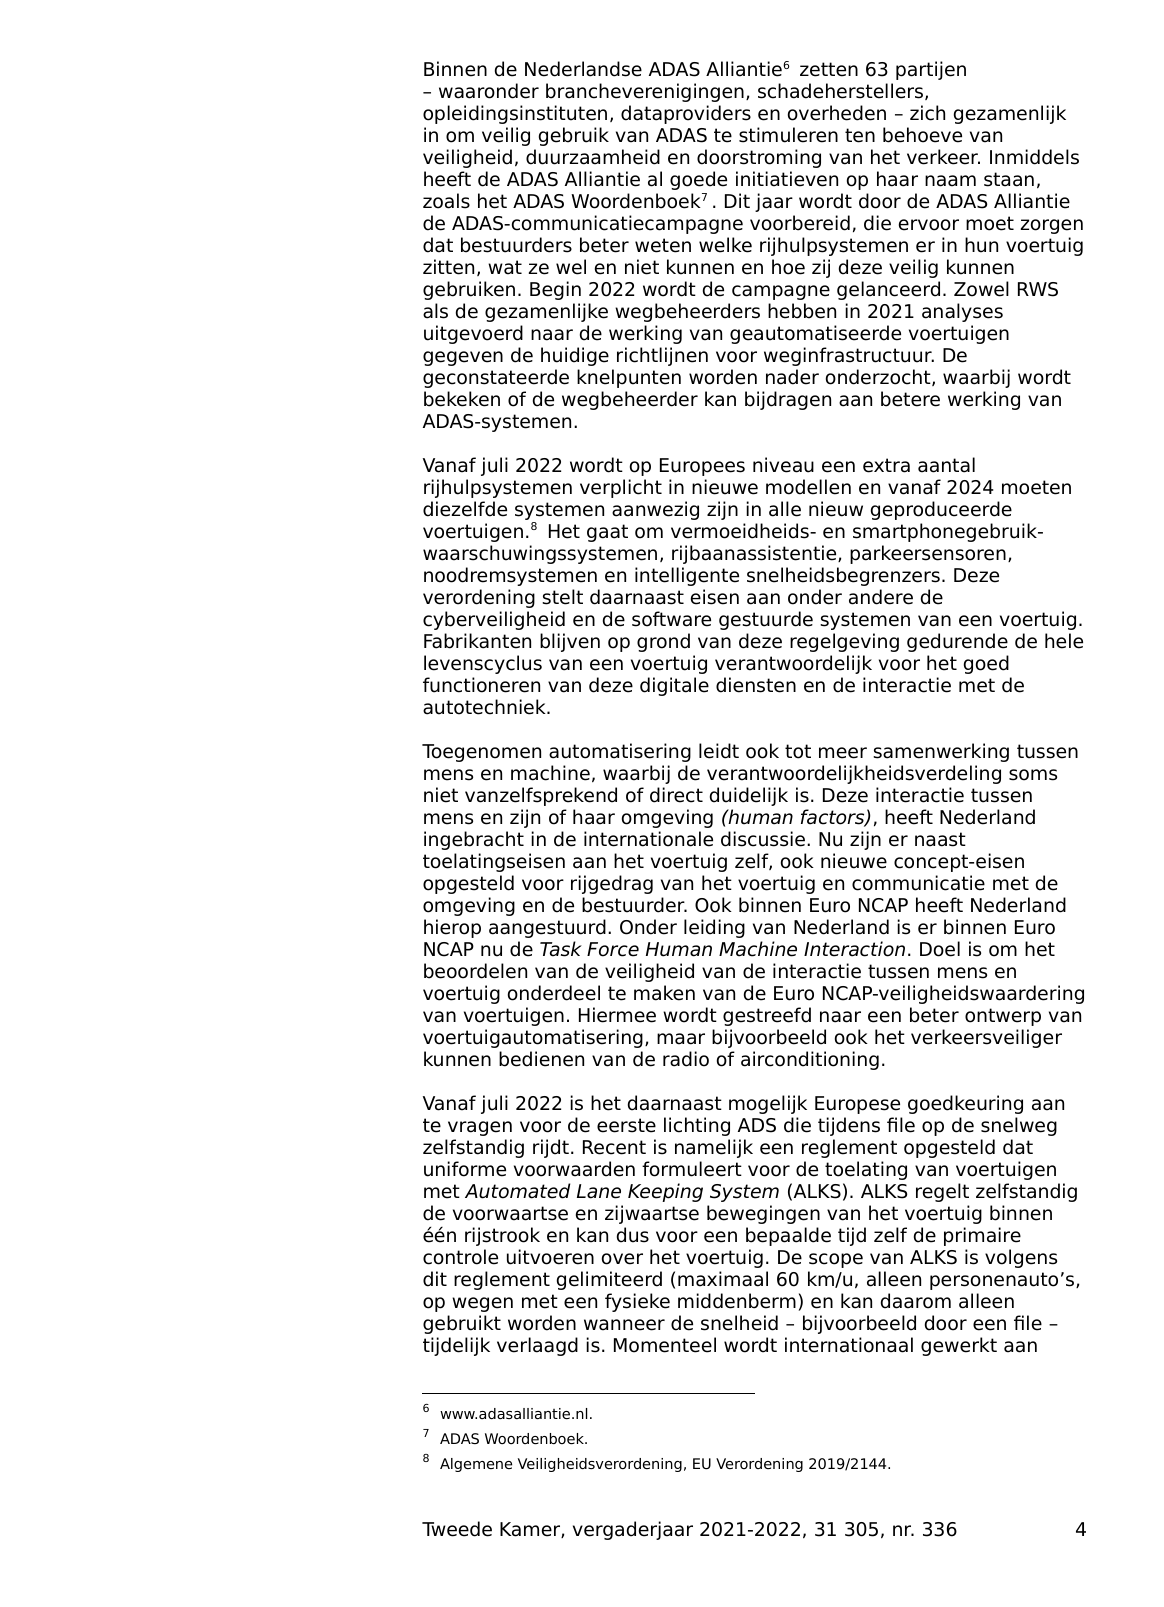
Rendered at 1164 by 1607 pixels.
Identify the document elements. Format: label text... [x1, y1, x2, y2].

text Vanaf juli 2022 wordt op Europees niveau een extra aantal rijhulpsystemen verplicht in nieuwe modellen en vanaf 2024 moeten diezelfde systemen aanwezig zijn in alle nieuw geproduceerde voertuigen. Het gaat om vermoeidheids- en smartphonegebruik-waarschuwingssystemen, rijbaanassistentie, parkeersensoren, noodremsystemen en intelligente snelheidsbegrenzers. Deze verordening stelt daarnaast eisen aan onder andere de cyberveiligheid en de software gestuurde systemen van een voertuig. Fabrikanten blijven op grond van deze regelgeving gedurende de hele levenscyclus van een voertuig verantwoordelijk voor het goed functioneren van deze digitale diensten en de interactie met de autotechniek. [422, 455, 1087, 719]
text ADAS Woordenboek. [422, 1427, 1087, 1449]
text Algemene Veiligheidsverordening, EU Verordening 2019/2144. [422, 1452, 1087, 1474]
text Toegenomen automatisering leidt ook tot meer samenwerking tussen mens en machine, waarbij de verantwoordelijkheidsverdeling soms niet vanzelfsprekend of direct duidelijk is. Deze interactie tussen mens en zijn of haar omgeving (human factors), heeft Nederland ingebracht in de internationale discussie. Nu zijn er naast toelatingseisen aan het voertuig zelf, ook nieuwe concept-eisen opgesteld voor rijgedrag van het voertuig en communicatie met de omgeving en de bestuurder. Ook binnen Euro NCAP heeft Nederland hierop aangestuurd. Onder leiding van Nederland is er binnen Euro NCAP nu de Task Force Human Machine Interaction. Doel is om het beoordelen van de veiligheid van de interactie tussen mens en voertuig onderdeel te maken van de Euro NCAP-veiligheidswaardering van voertuigen. Hiermee wordt gestreefd naar een beter ontwerp van voertuigautomatisering, maar bijvoorbeeld ook het verkeersveiliger kunnen bedienen van de radio of airconditioning. [422, 741, 1087, 1071]
text Vanaf juli 2022 is het daarnaast mogelijk Europese goedkeuring aan te vragen voor de eerste lichting ADS die tijdens file op de snelweg zelfstandig rijdt. Recent is namelijk een reglement opgesteld dat uniforme voorwaarden formuleert voor de toelating van voertuigen met Automated Lane Keeping System (ALKS). ALKS regelt zelfstandig de voorwaartse en zijwaartse bewegingen van het voertuig binnen één rijstrook en kan dus voor een bepaalde tijd zelf de primaire controle uitvoeren over het voertuig. De scope van ALKS is volgens dit reglement gelimiteerd (maximaal 60 km/u, alleen personenauto’s, op wegen met een fysieke middenberm) en kan daarom alleen gebruikt worden wanneer de snelheid – bijvoorbeeld door een file – tijdelijk verlaagd is. Momenteel wordt internationaal gewerkt aan [422, 1093, 1087, 1356]
text www.adasalliantie.nl. [422, 1402, 1087, 1424]
text Binnen de Nederlandse ADAS Alliantie zetten 63 partijen – waaronder brancheverenigingen, schadeherstellers, opleidingsinstituten, dataproviders en overheden – zich gezamenlijk in om veilig gebruik van ADAS te stimuleren ten behoeve van veiligheid, duurzaamheid en doorstroming van het verkeer. Inmiddels heeft de ADAS Alliantie al goede initiatieven op haar naam staan, zoals het ADAS Woordenboek. Dit jaar wordt door de ADAS Alliantie de ADAS-communicatiecampagne voorbereid, die ervoor moet zorgen dat bestuurders beter weten welke rijhulpsystemen er in hun voertuig zitten, wat ze wel en niet kunnen en hoe zij deze veilig kunnen gebruiken. Begin 2022 wordt de campagne gelanceerd. Zowel RWS als de gezamenlijke wegbeheerders hebben in 2021 analyses uitgevoerd naar de werking van geautomatiseerde voertuigen gegeven de huidige richtlijnen voor weginfrastructuur. De geconstateerde knelpunten worden nader onderzocht, waarbij wordt bekeken of de wegbeheerder kan bijdragen aan betere werking van ADAS-systemen. [422, 59, 1087, 433]
